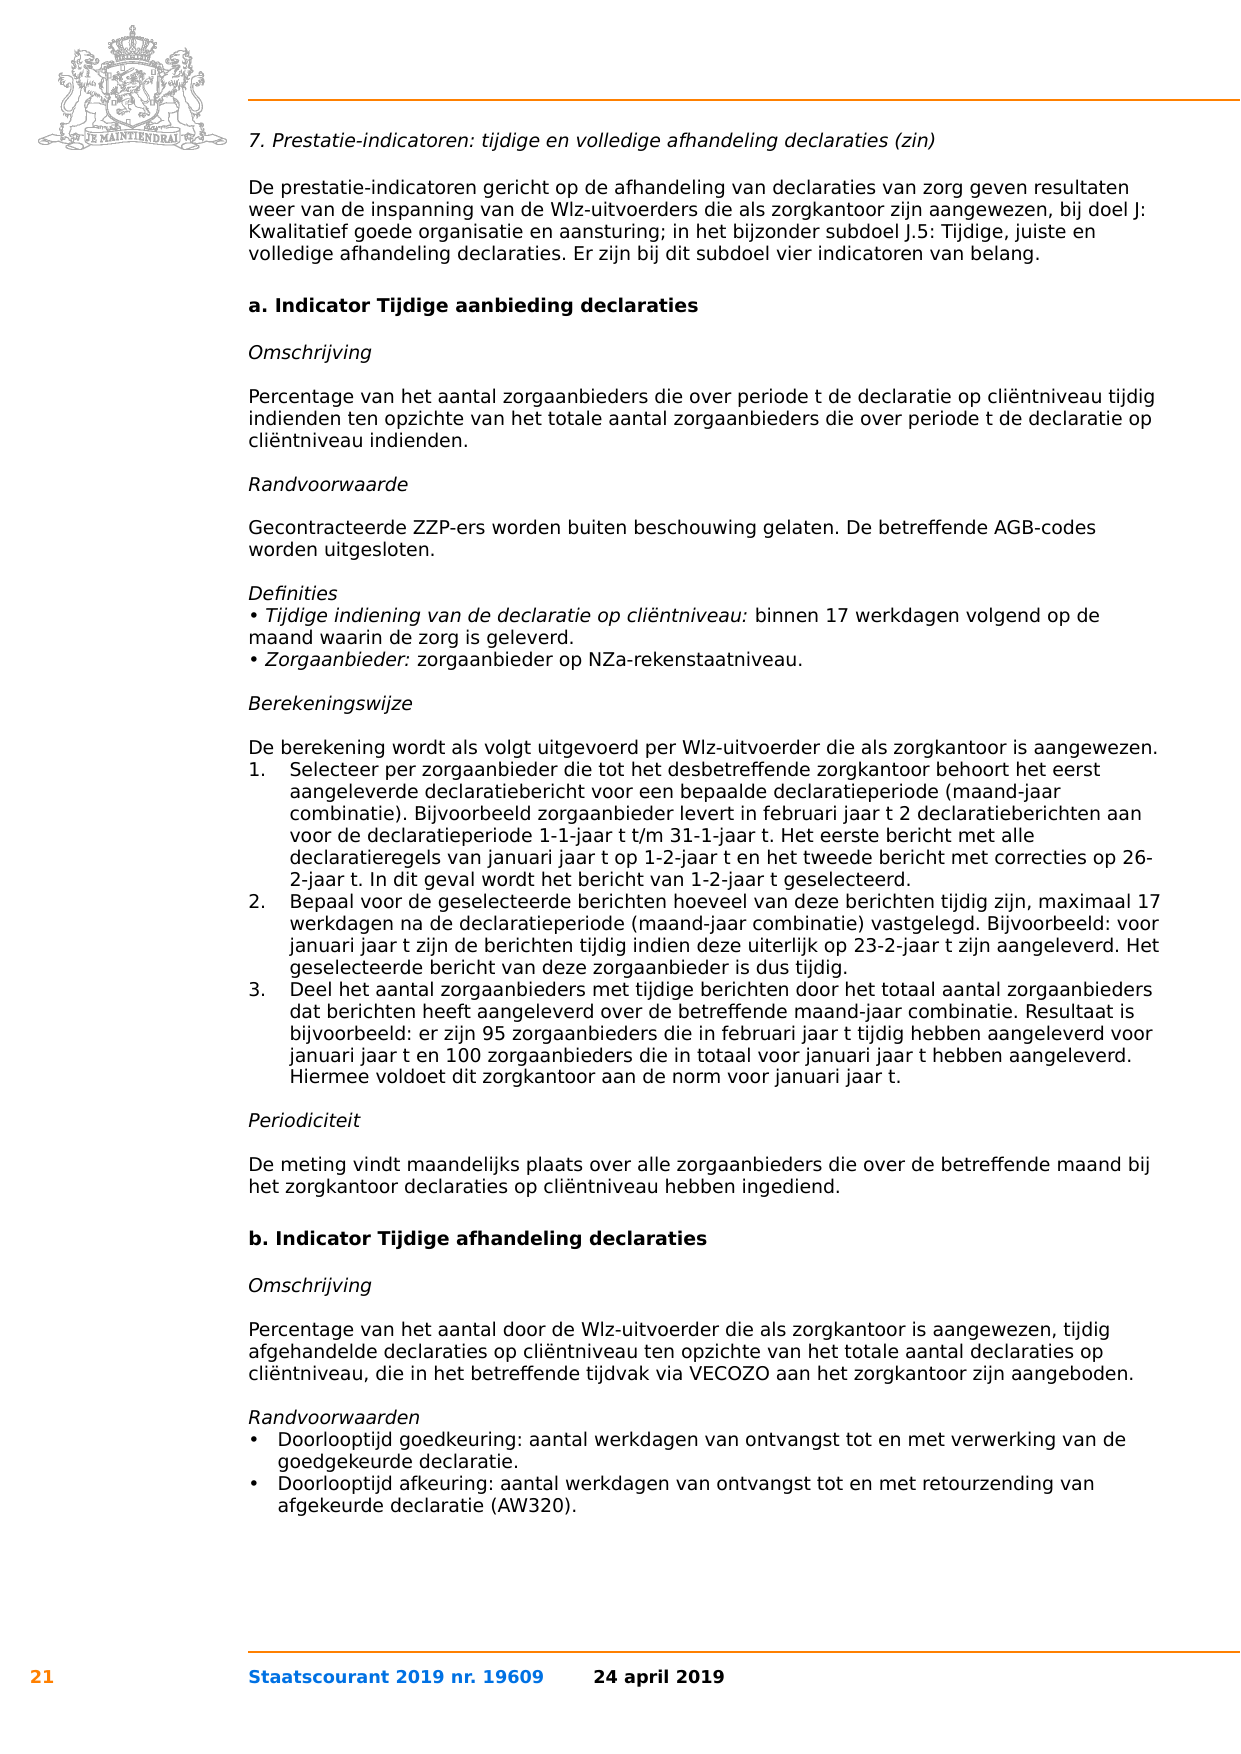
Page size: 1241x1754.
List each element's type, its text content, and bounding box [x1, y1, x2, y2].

text De meting vindt maandelijks plaats over alle zorgaanbieders die over de betreffende maand bij het zorgkantoor declaraties op cliëntniveau hebben ingediend. [248, 1154, 1163, 1198]
subtitle Randvoorwaarden [248, 1407, 1163, 1429]
subtitle a. Indicator Tijdige aanbieding declaraties [248, 295, 1163, 317]
subtitle 7. Prestatie-indicatoren: tijdige en volledige afhandeling declaraties (zin) [248, 130, 1163, 152]
text Gecontracteerde ZZP-ers worden buiten beschouwing gelaten. De betreffende AGB-codes worden uitgesloten. [248, 517, 1163, 561]
text • Doorlooptijd afkeuring: aantal werkdagen van ontvangst tot en met retourzending van afgekeurde declaratie (AW320). [248, 1473, 1163, 1517]
text 1. Selecteer per zorgaanbieder die tot het desbetreffende zorgkantoor behoort het eerst aangeleverde declaratiebericht voor een bepaalde declaratieperiode (maand-jaar combinatie). Bijvoorbeeld zorgaanbieder levert in februari jaar t 2 declaratieberichten aan voor de declaratieperiode 1-1-jaar t t/m 31-1-jaar t. Het eerste bericht met alle declaratieregels van januari jaar t op 1-2-jaar t en het tweede bericht met correcties op 26-2-jaar t. In dit geval wordt het bericht van 1-2-jaar t geselecteerd. [248, 759, 1163, 891]
text • Tijdige indiening van de declaratie op cliëntniveau: binnen 17 werkdagen volgend op de maand waarin de zorg is geleverd. [248, 605, 1163, 649]
subtitle Omschrijving [248, 1275, 1163, 1297]
subtitle b. Indicator Tijdige afhandeling declaraties [248, 1228, 1163, 1250]
picture [38, 25, 227, 150]
text • Zorgaanbieder: zorgaanbieder op NZa-rekenstaatniveau. [248, 649, 1163, 671]
subtitle Definities [248, 583, 1163, 605]
subtitle Omschrijving [248, 342, 1163, 364]
subtitle Randvoorwaarde [248, 473, 1163, 495]
text De prestatie-indicatoren gericht op de afhandeling van declaraties van zorg geven resultaten weer van de inspanning van de Wlz-uitvoerders die als zorgkantoor zijn aangewezen, bij doel J: Kwalitatief goede organisatie en aansturing; in het bijzonder subdoel J.5: Tijdige, juiste en volledige afhandeling declaraties. Er zijn bij dit subdoel vier indicatoren van belang. [248, 177, 1163, 265]
subtitle Berekeningswijze [248, 693, 1163, 715]
text Percentage van het aantal door de Wlz-uitvoerder die als zorgkantoor is aangewezen, tijdig afgehandelde declaraties op cliëntniveau ten opzichte van het totale aantal declaraties op cliëntniveau, die in het betreffende tijdvak via VECOZO aan het zorgkantoor zijn aangeboden. [248, 1319, 1163, 1385]
text Percentage van het aantal zorgaanbieders die over periode t de declaratie op cliëntniveau tijdig indienden ten opzichte van het totale aantal zorgaanbieders die over periode t de declaratie op cliëntniveau indienden. [248, 386, 1163, 452]
subtitle Periodiciteit [248, 1110, 1163, 1132]
text De berekening wordt als volgt uitgevoerd per Wlz-uitvoerder die als zorgkantoor is aangewezen. [248, 737, 1163, 759]
text 3. Deel het aantal zorgaanbieders met tijdige berichten door het totaal aantal zorgaanbieders dat berichten heeft aangeleverd over de betreffende maand-jaar combinatie. Resultaat is bijvoorbeeld: er zijn 95 zorgaanbieders die in februari jaar t tijdig hebben aangeleverd voor januari jaar t en 100 zorgaanbieders die in totaal voor januari jaar t hebben aangeleverd. Hiermee voldoet dit zorgkantoor aan de norm voor januari jaar t. [248, 978, 1163, 1088]
text 2. Bepaal voor de geselecteerde berichten hoeveel van deze berichten tijdig zijn, maximaal 17 werkdagen na de declaratieperiode (maand-jaar combinatie) vastgelegd. Bijvoorbeeld: voor januari jaar t zijn de berichten tijdig indien deze uiterlijk op 23-2-jaar t zijn aangeleverd. Het geselecteerde bericht van deze zorgaanbieder is dus tijdig. [248, 891, 1163, 978]
text • Doorlooptijd goedkeuring: aantal werkdagen van ontvangst tot en met verwerking van de goedgekeurde declaratie. [248, 1429, 1163, 1473]
